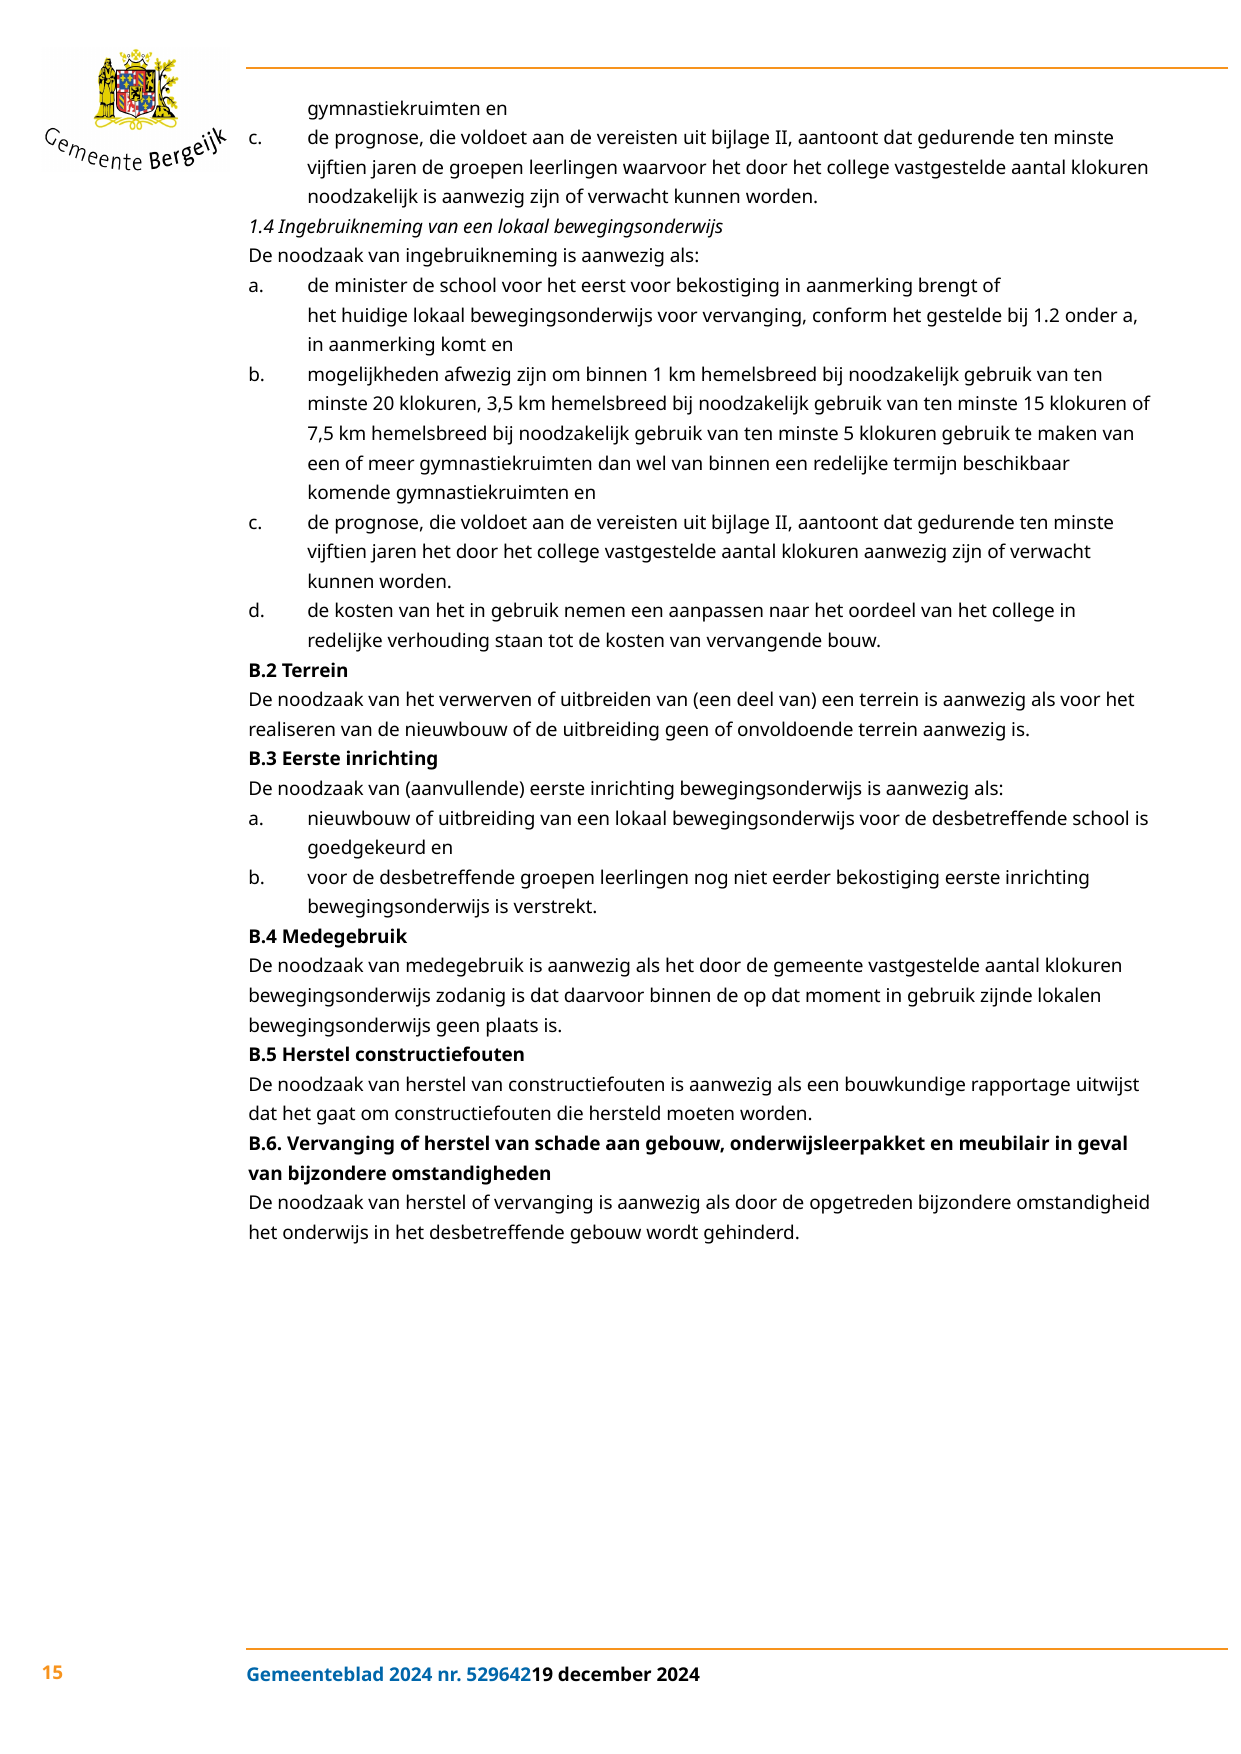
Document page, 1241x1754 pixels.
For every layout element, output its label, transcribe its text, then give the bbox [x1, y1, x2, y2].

list mogelijkheden afwezig zijn om binnen 1 km hemelsbreed bij noodzakelijk gebruik van ten minste 20 klokuren, 3,5 km hemelsbreed bij noodzakelijk gebruik van ten minste 15 klokuren of 7,5 km hemelsbreed bij noodzakelijk gebruik van ten minste 5 klokuren gebruik te maken van een of meer gymnastiekruimten dan wel van binnen een redelijke termijn beschikbaar komende gymnastiekruimten en [248, 361, 1152, 505]
text B.6. Vervanging of herstel van schade aan gebouw, onderwijsleerpakket en meubilair in geval van bijzondere omstandigheden [248, 1130, 1152, 1186]
text De noodzaak van medegebruik is aanwezig als het door de gemeente vastgestelde aantal klokuren bewegingsonderwijs zodanig is dat daarvoor binnen de op dat moment in gebruik zijnde lokalen bewegingsonderwijs geen plaats is. [248, 953, 1152, 1038]
text B.4 Medegebruik [248, 923, 1152, 949]
text B.3 Eerste inrichting [248, 746, 1152, 771]
list het huidige lokaal bewegingsonderwijs voor vervanging, conform het gestelde bij 1.2 onder a, in aanmerking komt en [248, 302, 1152, 357]
text B.2 Terrein [248, 657, 1152, 683]
text De noodzaak van herstel van constructiefouten is aanwezig als een bouwkundige rapportage uitwijst dat het gaat om constructiefouten die hersteld moeten worden. [248, 1071, 1152, 1126]
list gymnastiekruimten en [248, 95, 1152, 121]
list de prognose, die voldoet aan de vereisten uit bijlage II, aantoont dat gedurende ten minste vijftien jaren de groepen leerlingen waarvoor het door het college vastgestelde aantal klokuren noodzakelijk is aanwezig zijn of verwacht kunnen worden. [248, 124, 1152, 209]
text De noodzaak van ingebruikneming is aanwezig als: [248, 243, 1152, 268]
picture [41, 47, 231, 172]
list nieuwbouw of uitbreiding van een lokaal bewegingsonderwijs voor de desbetreffende school is goedgekeurd en [248, 805, 1152, 860]
text B.5 Herstel constructiefouten [248, 1041, 1152, 1067]
list voor de desbetreffende groepen leerlingen nog niet eerder bekostiging eerste inrichting bewegingsonderwijs is verstrekt. [248, 864, 1152, 919]
text De noodzaak van herstel of vervanging is aanwezig als door de opgetreden bijzondere omstandigheid het onderwijs in het desbetreffende gebouw wordt gehinderd. [248, 1189, 1152, 1245]
list de kosten van het in gebruik nemen een aanpassen naar het oordeel van het college in redelijke verhouding staan tot de kosten van vervangende bouw. [248, 598, 1152, 653]
text 1.4 Ingebruikneming van een lokaal bewegingsonderwijs [248, 213, 1152, 239]
list de minister de school voor het eerst voor bekostiging in aanmerking brengt of [248, 272, 1152, 298]
list de prognose, die voldoet aan de vereisten uit bijlage II, aantoont dat gedurende ten minste vijftien jaren het door het college vastgestelde aantal klokuren aanwezig zijn of verwacht kunnen worden. [248, 509, 1152, 594]
text De noodzaak van (aanvullende) eerste inrichting bewegingsonderwijs is aanwezig als: [248, 775, 1152, 801]
text De noodzaak van het verwerven of uitbreiden van (een deel van) een terrein is aanwezig als voor het realiseren van de nieuwbouw of de uitbreiding geen of onvoldoende terrein aanwezig is. [248, 686, 1152, 742]
